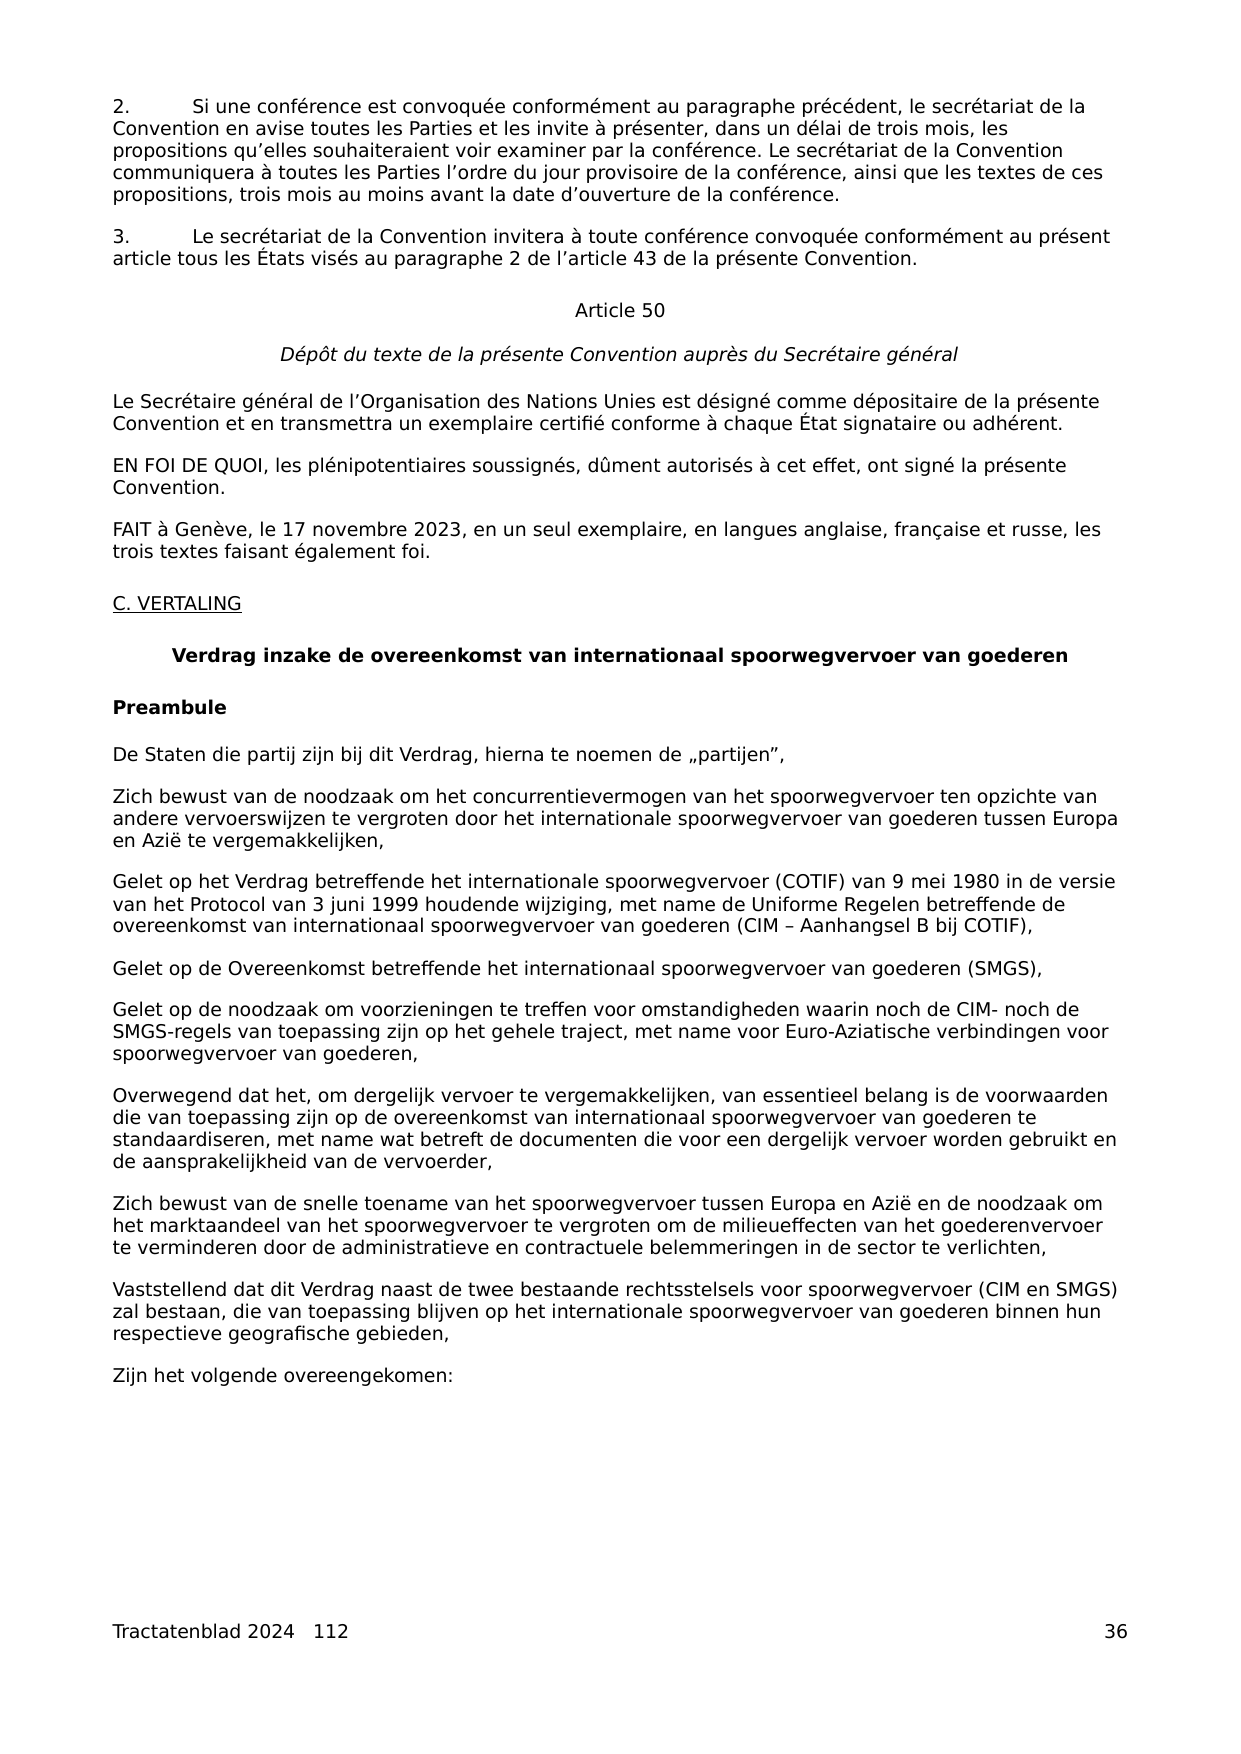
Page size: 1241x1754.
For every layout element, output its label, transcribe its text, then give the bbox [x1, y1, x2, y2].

subtitle C. VERTALING [112, 593, 1128, 614]
text Le Secrétaire général de l’Organisation des Nations Unies est désigné comme dépositaire de la présente Convention et en transmettra un exemplaire certifié conforme à chaque État signataire ou adhérent. [112, 391, 1128, 435]
subtitle Preambule [112, 697, 1128, 718]
text Zijn het volgende overeengekomen: [112, 1365, 1128, 1387]
text Zich bewust van de snelle toename van het spoorwegvervoer tussen Europa en Azië en de noodzaak om het marktaandeel van het spoorwegvervoer te vergroten om de milieueffecten van het goederenvervoer te verminderen door de administratieve en contractuele belemmeringen in de sector te verlichten, [112, 1193, 1128, 1259]
text Gelet op de noodzaak om voorzieningen te treffen voor omstandigheden waarin noch de CIM- noch de SMGS-regels van toepassing zijn op het gehele traject, met name voor Euro-Aziatische verbindingen voor spoorwegvervoer van goederen, [112, 999, 1128, 1065]
text EN FOI DE QUOI, les plénipotentiaires soussignés, dûment autorisés à cet effet, ont signé la présente Convention. [112, 455, 1128, 499]
text Zich bewust van de noodzaak om het concurrentievermogen van het spoorwegvervoer ten opzichte van andere vervoerswijzen te vergroten door het internationale spoorwegvervoer van goederen tussen Europa en Azië te vergemakkelijken, [112, 786, 1128, 851]
subtitle Verdrag inzake de overeenkomst van internationaal spoorwegvervoer van goederen [112, 644, 1128, 667]
subtitle Article 50 Dépôt du texte de la présente Convention auprès du Secrétaire général [112, 300, 1128, 366]
text Gelet op het Verdrag betreffende het internationale spoorwegvervoer (COTIF) van 9 mei 1980 in de versie van het Protocol van 3 juni 1999 houdende wijziging, met name de Uniforme Regelen betreffende de overeenkomst van internationaal spoorwegvervoer van goederen (CIM – Aanhangsel B bij COTIF), [112, 871, 1128, 937]
text Overwegend dat het, om dergelijk vervoer te vergemakkelijken, van essentieel belang is de voorwaarden die van toepassing zijn op de overeenkomst van internationaal spoorwegvervoer van goederen te standaardiseren, met name wat betreft de documenten die voor een dergelijk vervoer worden gebruikt en de aansprakelijkheid van de vervoerder, [112, 1085, 1128, 1173]
text De Staten die partij zijn bij dit Verdrag, hierna te noemen de „partijen”, [112, 743, 1128, 766]
text 2. Si une conférence est convoquée conformément au paragraphe précédent, le secrétariat de la Convention en avise toutes les Parties et les invite à présenter, dans un délai de trois mois, les propositions qu’elles souhaiteraient voir examiner par la conférence. Le secrétariat de la Convention communiquera à toutes les Parties l’ordre du jour provisoire de la conférence, ainsi que les textes de ces propositions, trois mois au moins avant la date d’ouverture de la conférence. [112, 96, 1128, 206]
text 3. Le secrétariat de la Convention invitera à toute conférence convoquée conformément au présent article tous les États visés au paragraphe 2 de l’article 43 de la présente Convention. [112, 226, 1128, 270]
text FAIT à Genève, le 17 novembre 2023, en un seul exemplaire, en langues anglaise, française et russe, les trois textes faisant également foi. [112, 519, 1128, 563]
text Gelet op de Overeenkomst betreffende het internationaal spoorwegvervoer van goederen (SMGS), [112, 957, 1128, 979]
text Vaststellend dat dit Verdrag naast de twee bestaande rechtsstelsels voor spoorwegvervoer (CIM en SMGS) zal bestaan, die van toepassing blijven op het internationale spoorwegvervoer van goederen binnen hun respectieve geografische gebieden, [112, 1279, 1128, 1345]
